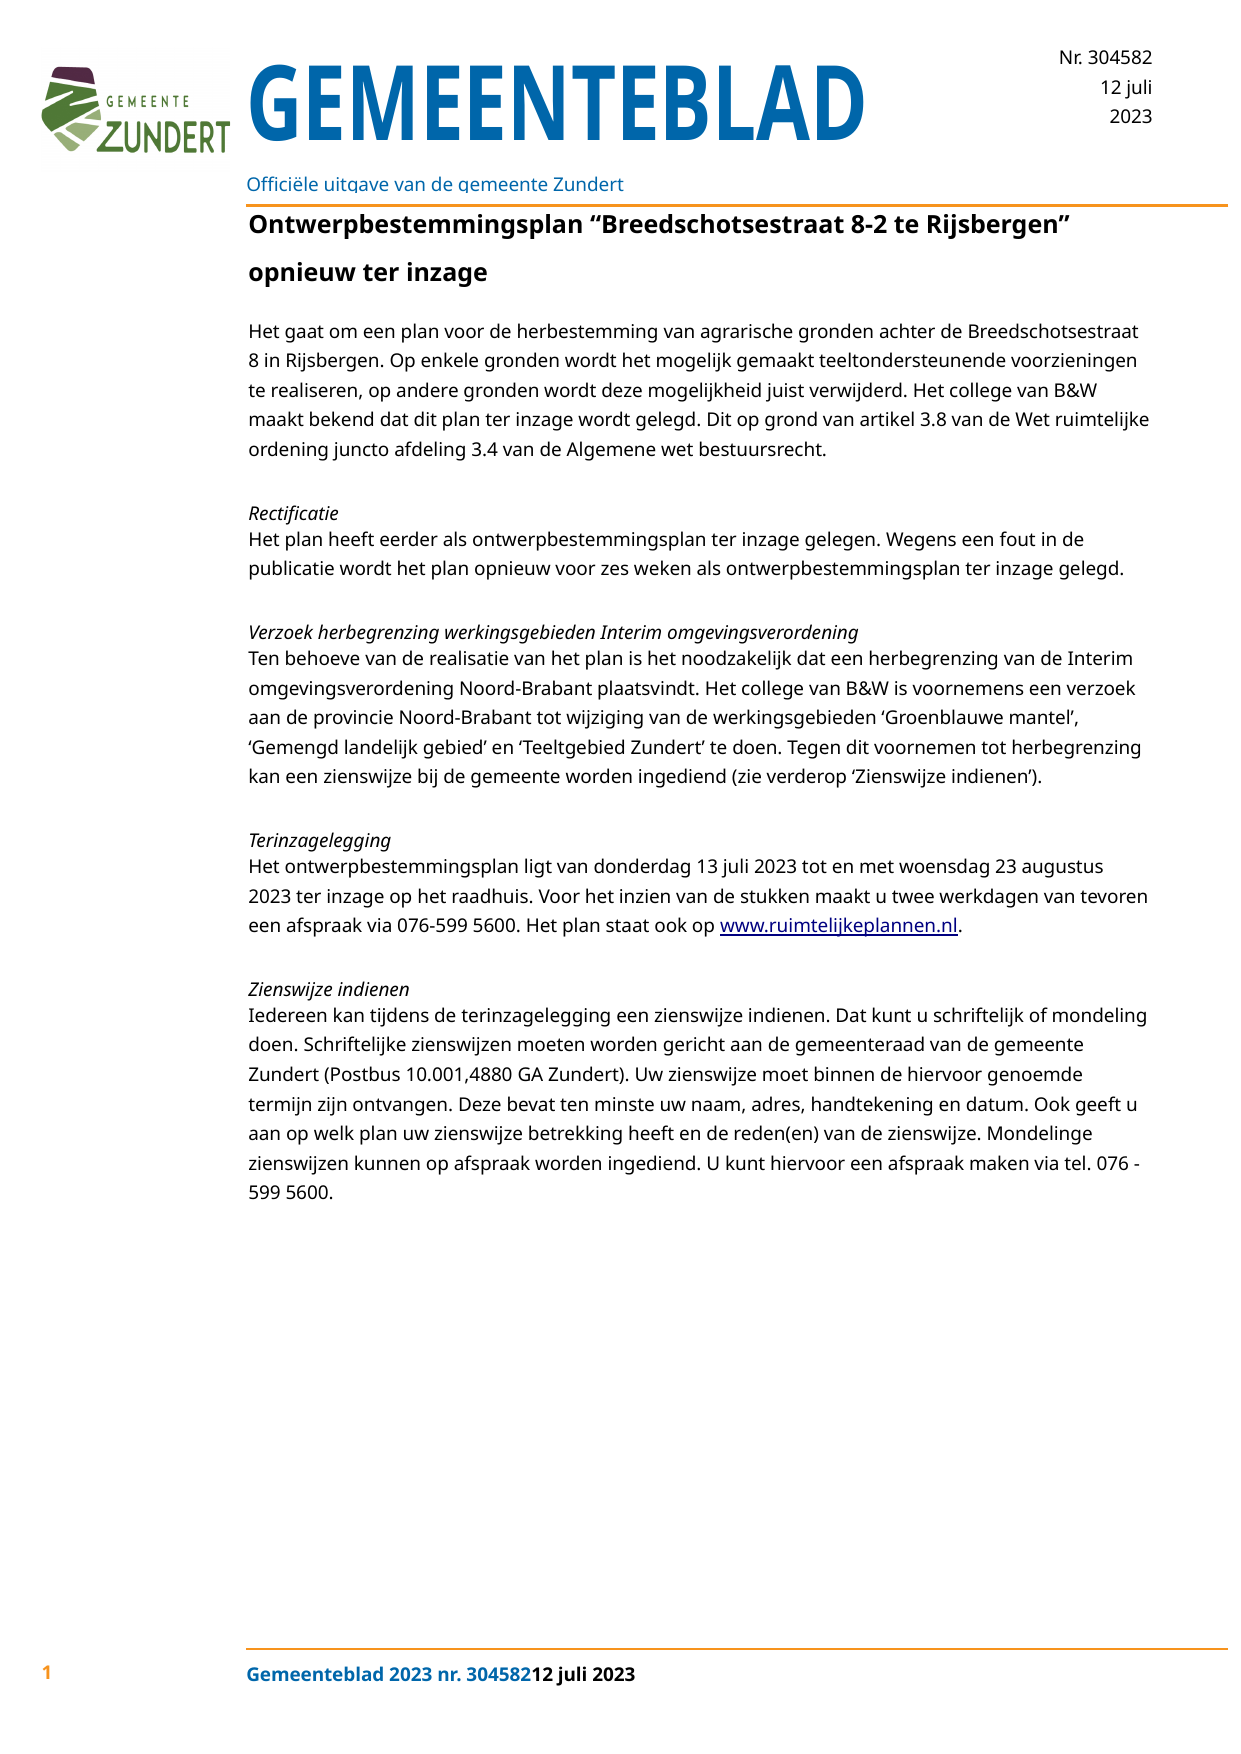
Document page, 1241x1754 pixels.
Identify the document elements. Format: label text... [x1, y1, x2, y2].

text Het gaat om een plan voor de herbestemming van agrarische gronden achter de Breedschotsestraat 8 in Rijsbergen. Op enkele gronden wordt het mogelijk gemaakt teeltondersteunende voorzieningen te realiseren, op andere gronden wordt deze mogelijkheid juist verwijderd. Het college van B&W maakt bekend dat dit plan ter inzage wordt gelegd. Dit op grond van artikel 3.8 van de Wet ruimtelijke ordening juncto afdeling 3.4 van de Algemene wet bestuursrecht. [248, 318, 1152, 462]
text Verzoek herbegrenzing werkingsgebieden Interim omgevingsverordening [248, 619, 1152, 645]
text Het plan heeft eerder als ontwerpbestemmingsplan ter inzage gelegen. Wegens een fout in de publicatie wordt het plan opnieuw voor zes weken als ontwerpbestemmingsplan ter inzage gelegd. [248, 526, 1152, 581]
text Ten behoeve van de realisatie van het plan is het noodzakelijk dat een herbegrenzing van de Interim omgevingsverordening Noord-Brabant plaatsvindt. Het college van B&W is voornemens een verzoek aan de provincie Noord-Brabant tot wijziging van de werkingsgebieden ‘Groenblauwe mantel’, ‘Gemengd landelijk gebied’ en ‘Teeltgebied Zundert’ te doen. Tegen dit voornemen tot herbegrenzing kan een zienswijze bij de gemeente worden ingediend (zie verderop ‘Zienswijze indienen’). [248, 645, 1152, 789]
text Zienswijze indienen [248, 976, 1152, 1002]
text Iedereen kan tijdens de terinzagelegging een zienswijze indienen. Dat kunt u schriftelijk of mondeling doen. Schriftelijke zienswijzen moeten worden gericht aan de gemeenteraad van de gemeente Zundert (Postbus 10.001,4880 GA Zundert). Uw zienswijze moet binnen de hiervoor genoemde termijn zijn ontvangen. Deze bevat ten minste uw naam, adres, handtekening en datum. Ook geeft u aan op welk plan uw zienswijze betrekking heeft en de reden(en) van de zienswijze. Mondelinge zienswijzen kunnen op afspraak worden ingediend. U kunt hiervoor een afspraak maken via tel. 076 - 599 5600. [248, 1002, 1152, 1205]
text Ontwerpbestemmingsplan “Breedschotsestraat 8-2 te Rijsbergen” opnieuw ter inzage [248, 207, 1152, 288]
text Het ontwerpbestemmingsplan ligt van donderdag 13 juli 2023 tot en met woensdag 23 augustus 2023 ter inzage op het raadhuis. Voor het inzien van de stukken maakt u twee werkdagen van tevoren een afspraak via 076-599 5600. Het plan staat ook op www.ruimtelijkeplannen.nl. [248, 853, 1152, 938]
text Terinzagelegging [248, 827, 1152, 853]
text Rectificatie [248, 500, 1152, 526]
picture [41, 47, 231, 172]
